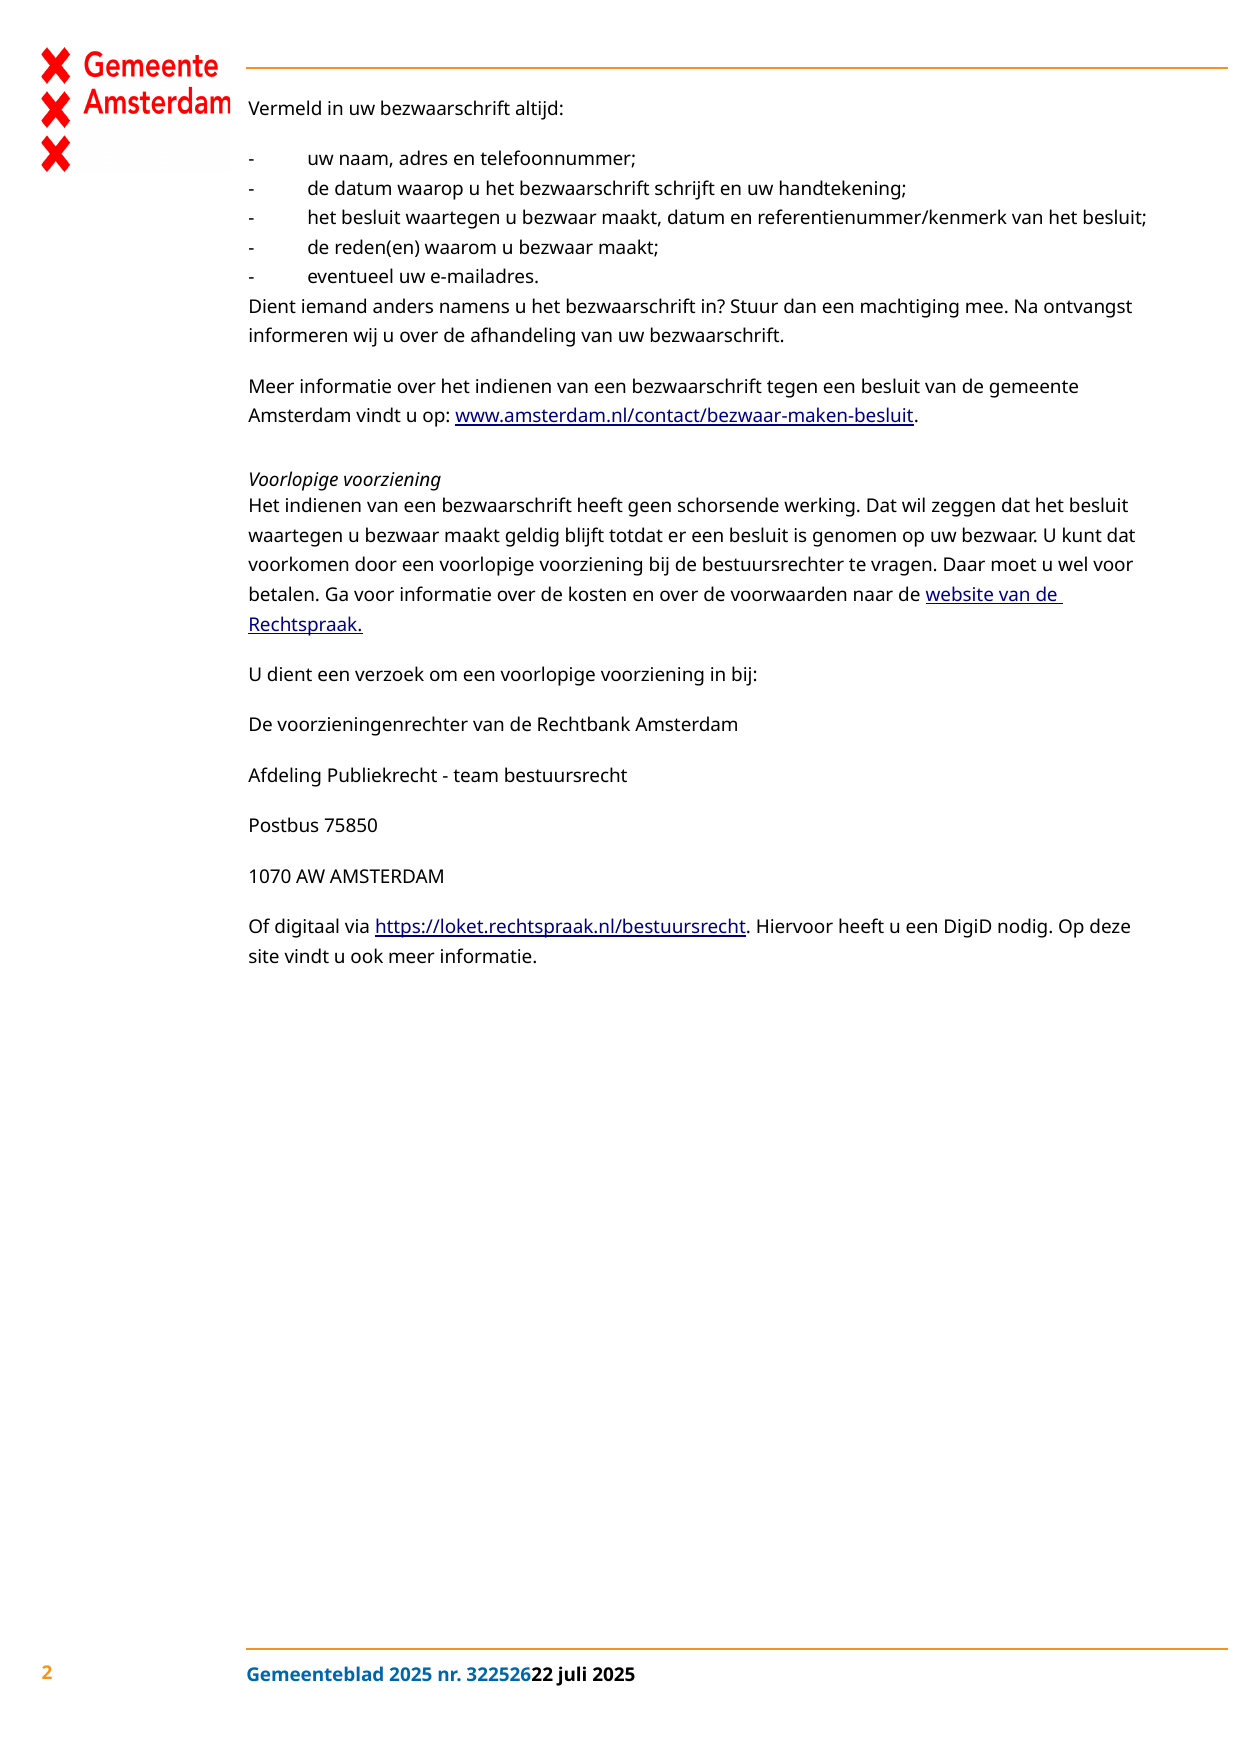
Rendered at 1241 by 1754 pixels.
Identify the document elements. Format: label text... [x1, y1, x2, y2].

text Dient iemand anders namens u het bezwaarschrift in? Stuur dan een machtiging mee. Na ontvangst informeren wij u over de afhandeling van uw bezwaarschrift. [248, 293, 1152, 348]
text Postbus 75850 [248, 812, 1152, 838]
text 1070 AW AMSTERDAM [248, 863, 1152, 888]
list de reden(en) waarom u bezwaar maakt; [248, 234, 1152, 260]
text Voorlopige voorziening [248, 467, 1152, 492]
picture [41, 47, 231, 172]
list het besluit waartegen u bezwaar maakt, datum en referentienummer/kenmerk van het besluit; [248, 204, 1152, 230]
text Of digitaal via https://loket.rechtspraak.nl/bestuursrecht. Hiervoor heeft u een DigiD nodig. Op deze site vindt u ook meer informatie. [248, 913, 1152, 968]
text Afdeling Publiekrecht - team bestuursrecht [248, 762, 1152, 788]
text De voorzieningenrechter van de Rechtbank Amsterdam [248, 712, 1152, 737]
list eventueel uw e-mailadres. [248, 263, 1152, 289]
text Vermeld in uw bezwaarschrift altijd: [248, 95, 1152, 121]
list de datum waarop u het bezwaarschrift schrijft en uw handtekening; [248, 175, 1152, 201]
text Het indienen van een bezwaarschrift heeft geen schorsende werking. Dat wil zeggen dat het besluit waartegen u bezwaar maakt geldig blijft totdat er een besluit is genomen op uw bezwaar. U kunt dat voorkomen door een voorlopige voorziening bij de bestuursrechter te vragen. Daar moet u wel voor betalen. Ga voor informatie over de kosten en over de voorwaarden naar de website van de Rechtspraak. [248, 492, 1152, 636]
text Meer informatie over het indienen van een bezwaarschrift tegen een besluit van de gemeente Amsterdam vindt u op: www.amsterdam.nl/contact/bezwaar-maken-besluit. [248, 373, 1152, 428]
text U dient een verzoek om een voorlopige voorziening in bij: [248, 661, 1152, 687]
list uw naam, adres en telefoonnummer; [248, 145, 1152, 171]
